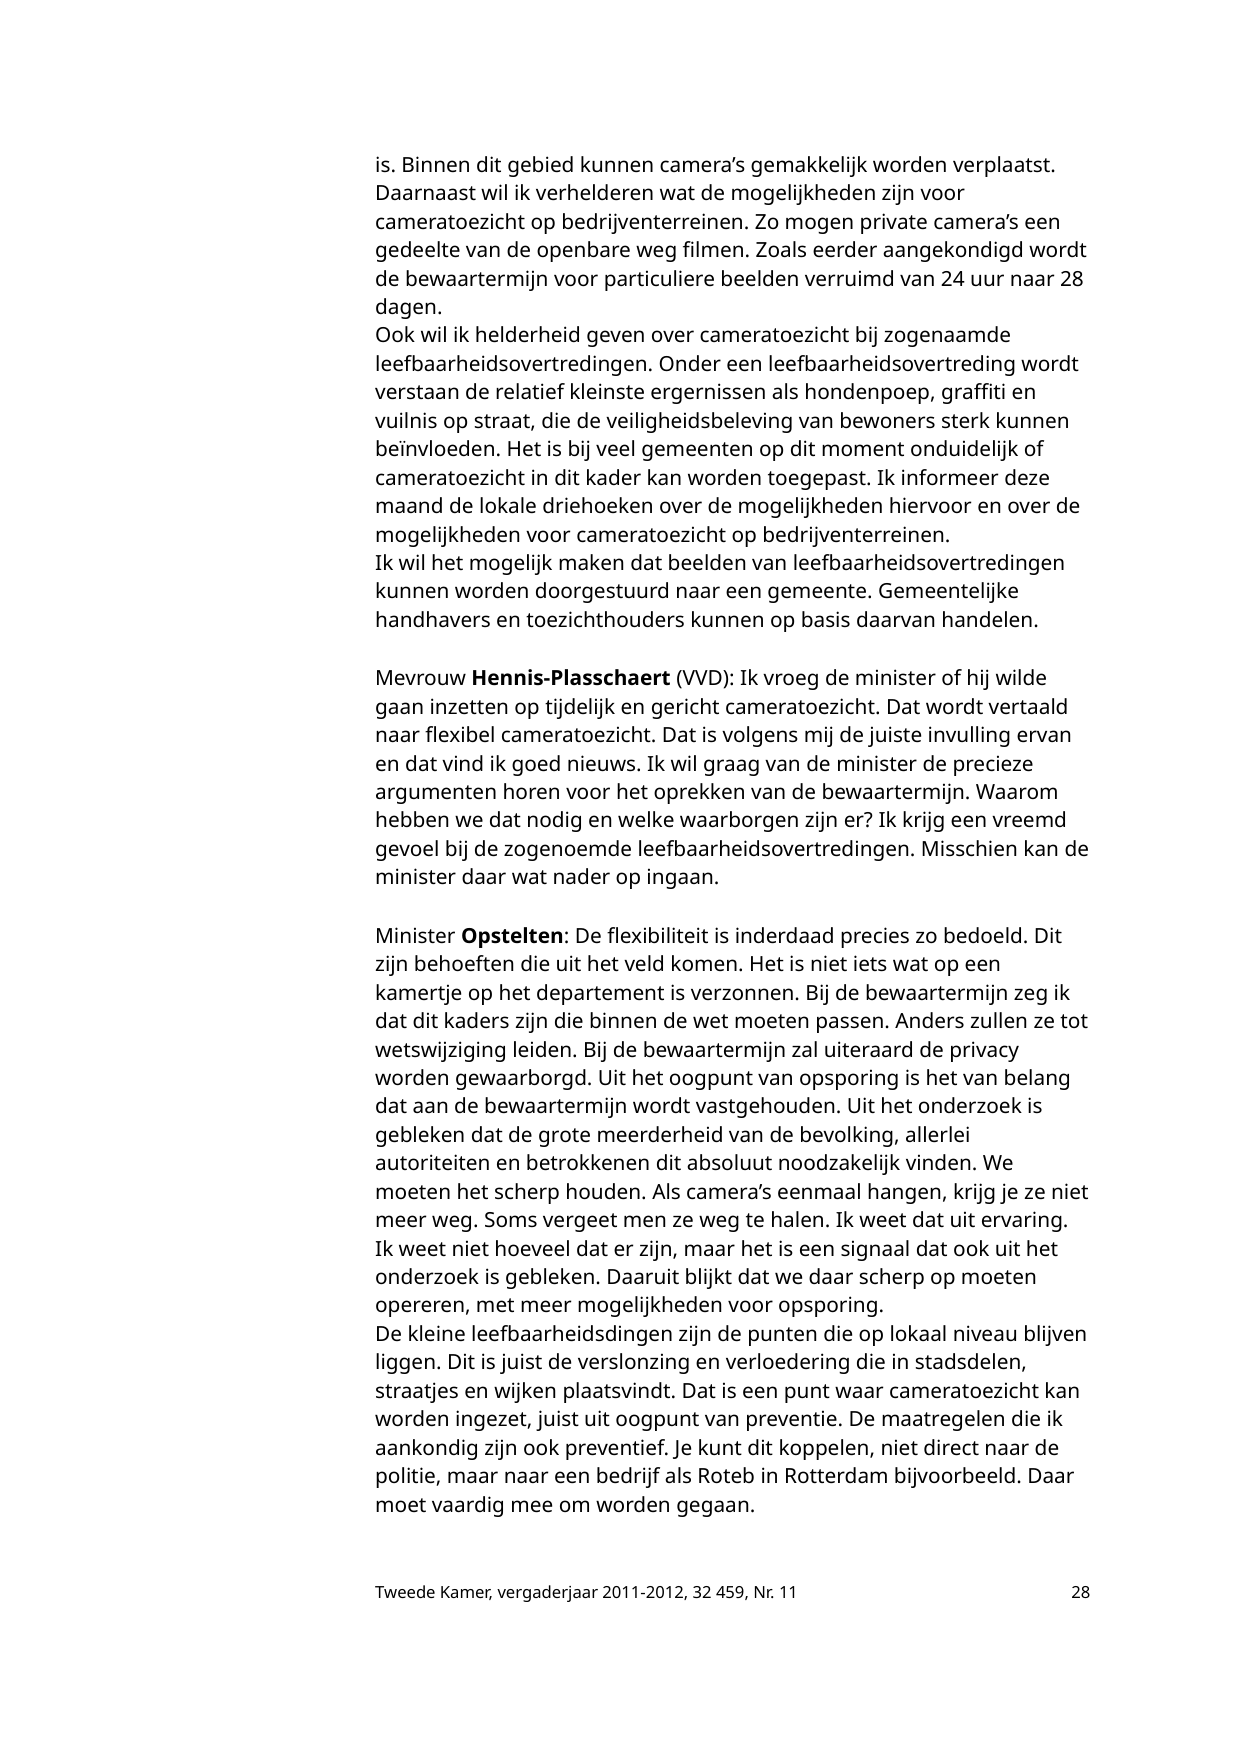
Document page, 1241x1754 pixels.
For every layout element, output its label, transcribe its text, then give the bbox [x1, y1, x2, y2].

text Ik wil het mogelijk maken dat beelden van leefbaarheidsovertredingen kunnen worden doorgestuurd naar een gemeente. Gemeentelijke handhavers en toezichthouders kunnen op basis daarvan handelen. [375, 548, 1090, 633]
text Ook wil ik helderheid geven over cameratoezicht bij zogenaamde leefbaarheidsovertredingen. Onder een leefbaarheidsovertreding wordt verstaan de relatief kleinste ergernissen als hondenpoep, graffiti en vuilnis op straat, die de veiligheidsbeleving van bewoners sterk kunnen beïnvloeden. Het is bij veel gemeenten op dit moment onduidelijk of cameratoezicht in dit kader kan worden toegepast. Ik informeer deze maand de lokale driehoeken over de mogelijkheden hiervoor en over de mogelijkheden voor cameratoezicht op bedrijventerreinen. [375, 321, 1090, 548]
text De kleine leefbaarheidsdingen zijn de punten die op lokaal niveau blijven liggen. Dit is juist de verslonzing en verloedering die in stadsdelen, straatjes en wijken plaatsvindt. Dat is een punt waar cameratoezicht kan worden ingezet, juist uit oogpunt van preventie. De maatregelen die ik aankondig zijn ook preventief. Je kunt dit koppelen, niet direct naar de politie, maar naar een bedrijf als Roteb in Rotterdam bijvoorbeeld. Daar moet vaardig mee om worden gegaan. [375, 1319, 1090, 1518]
text Minister Opstelten: De flexibiliteit is inderdaad precies zo bedoeld. Dit zijn behoeften die uit het veld komen. Het is niet iets wat op een kamertje op het departement is verzonnen. Bij de bewaartermijn zeg ik dat dit kaders zijn die binnen de wet moeten passen. Anders zullen ze tot wetswijziging leiden. Bij de bewaartermijn zal uiteraard de privacy worden gewaarborgd. Uit het oogpunt van opsporing is het van belang dat aan de bewaartermijn wordt vastgehouden. Uit het onderzoek is gebleken dat de grote meerderheid van de bevolking, allerlei autoriteiten en betrokkenen dit absoluut noodzakelijk vinden. We moeten het scherp houden. Als camera’s eenmaal hangen, krijg je ze niet meer weg. Soms vergeet men ze weg te halen. Ik weet dat uit ervaring. Ik weet niet hoeveel dat er zijn, maar het is een signaal dat ook uit het onderzoek is gebleken. Daaruit blijkt dat we daar scherp op moeten opereren, met meer mogelijkheden voor opsporing. [375, 921, 1090, 1319]
text Mevrouw Hennis-Plasschaert (VVD): Ik vroeg de minister of hij wilde gaan inzetten op tijdelijk en gericht cameratoezicht. Dat wordt vertaald naar flexibel cameratoezicht. Dat is volgens mij de juiste invulling ervan en dat vind ik goed nieuws. Ik wil graag van de minister de precieze argumenten horen voor het oprekken van de bewaartermijn. Waarom hebben we dat nodig en welke waarborgen zijn er? Ik krijg een vreemd gevoel bij de zogenoemde leefbaarheidsovertredingen. Misschien kan de minister daar wat nader op ingaan. [375, 663, 1090, 891]
text Daarnaast wil ik verhelderen wat de mogelijkheden zijn voor cameratoezicht op bedrijventerreinen. Zo mogen private camera’s een gedeelte van de openbare weg filmen. Zoals eerder aangekondigd wordt de bewaartermijn voor particuliere beelden verruimd van 24 uur naar 28 dagen. [375, 178, 1090, 321]
text is. Binnen dit gebied kunnen camera’s gemakkelijk worden verplaatst. [375, 150, 1090, 178]
